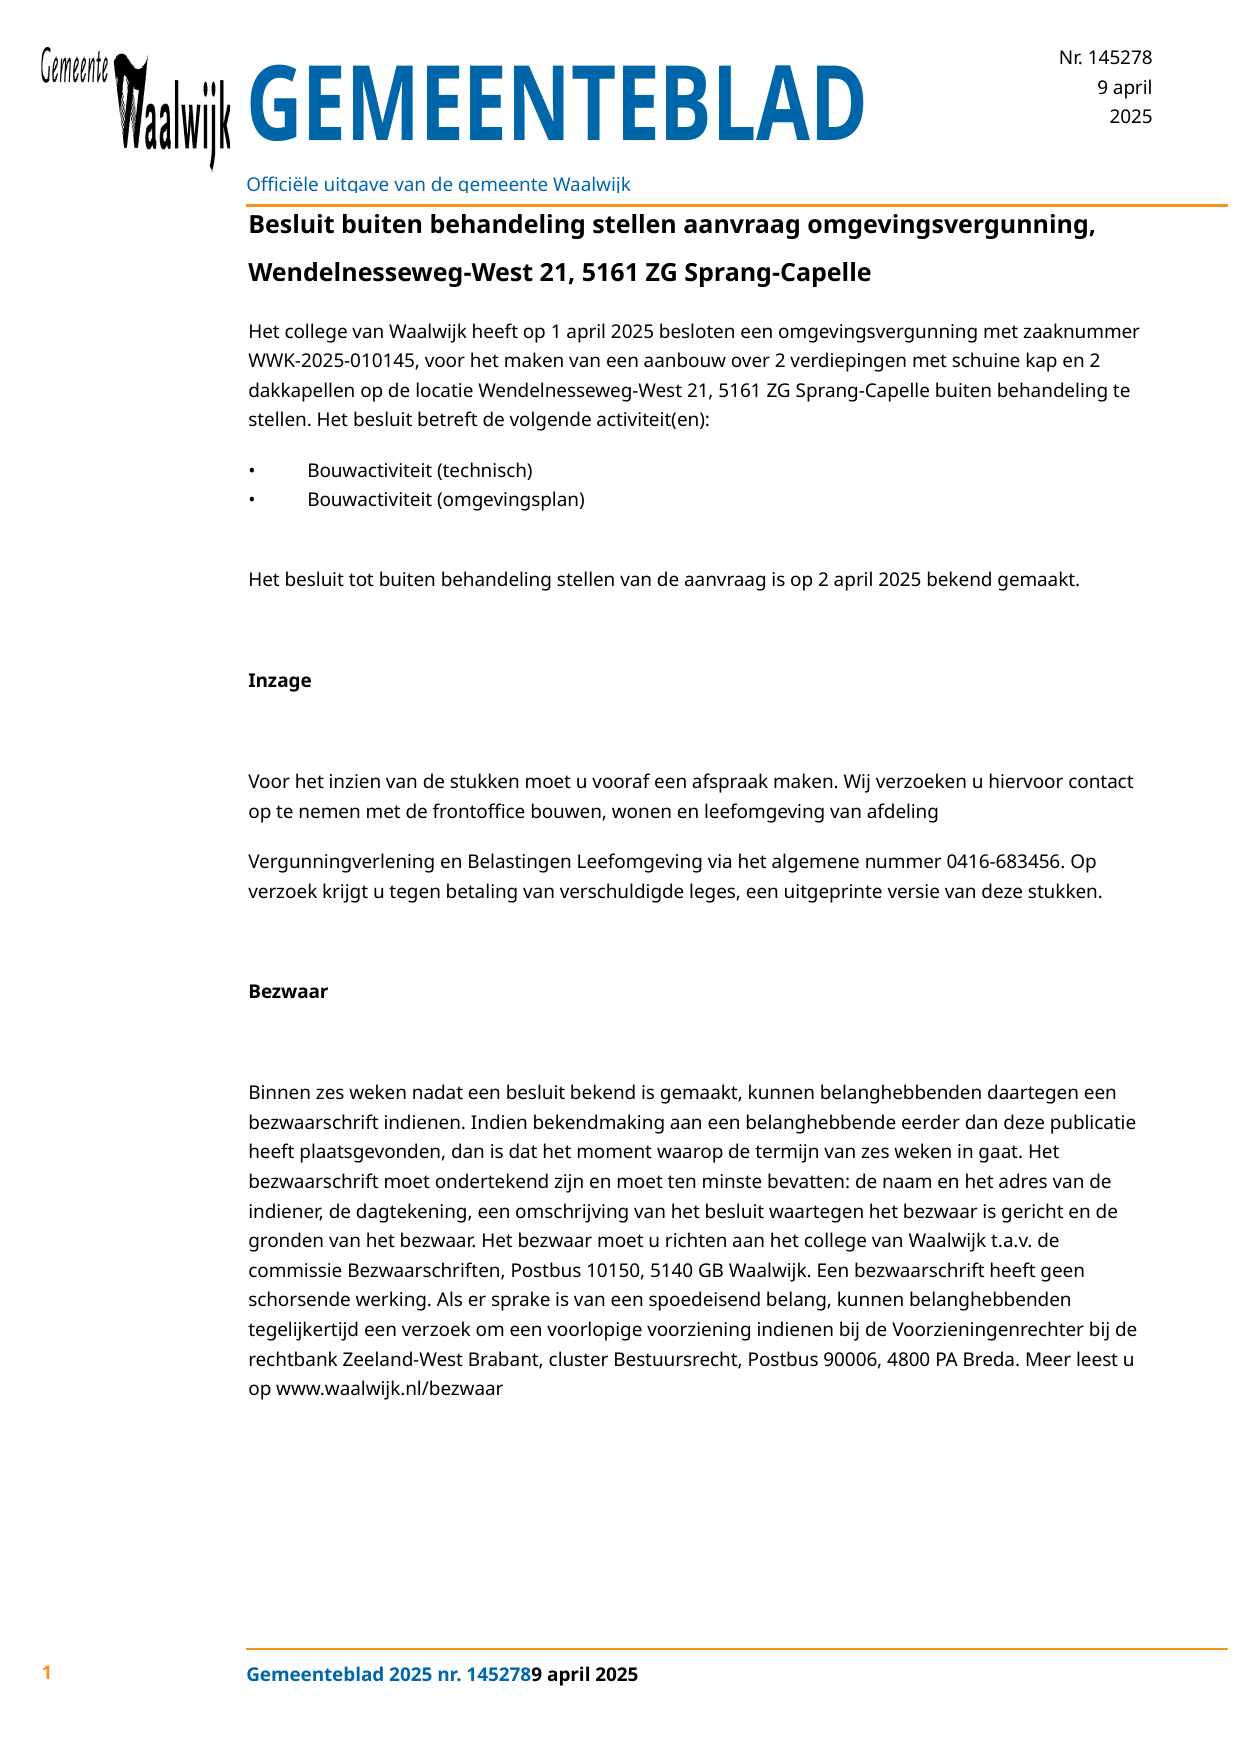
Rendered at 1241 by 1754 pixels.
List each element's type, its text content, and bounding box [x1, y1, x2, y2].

text Het besluit tot buiten behandeling stellen van de aanvraag is op 2 april 2025 bekend gemaakt. [248, 567, 1152, 592]
text Vergunningverlening en Belastingen Leefomgeving via het algemene nummer 0416-683456. Op verzoek krijgt u tegen betaling van verschuldigde leges, een uitgeprinte versie van deze stukken. [248, 848, 1152, 904]
picture [41, 47, 231, 172]
list Bouwactiviteit (omgevingsplan) [248, 487, 1152, 512]
text Binnen zes weken nadat een besluit bekend is gemaakt, kunnen belanghebbenden daartegen een bezwaarschrift indienen. Indien bekendmaking aan een belanghebbende eerder dan deze publicatie heeft plaatsgevonden, dan is dat het moment waarop de termijn van zes weken in gaat. Het bezwaarschrift moet ondertekend zijn en moet ten minste bevatten: de naam en het adres van de indiener, de dagtekening, een omschrijving van het besluit waartegen het bezwaar is gericht en de gronden van het bezwaar. Het bezwaar moet u richten aan het college van Waalwijk t.a.v. de commissie Bezwaarschriften, Postbus 10150, 5140 GB Waalwijk. Een bezwaarschrift heeft geen schorsende werking. Als er sprake is van een spoedeisend belang, kunnen belanghebbenden tegelijkertijd een verzoek om een voorlopige voorziening indienen bij de Voorzieningenrechter bij de rechtbank Zeeland-West Brabant, cluster Bestuursrecht, Postbus 90006, 4800 PA Breda. Meer leest u op www.waalwijk.nl/bezwaar [248, 1079, 1152, 1401]
text Besluit buiten behandeling stellen aanvraag omgevingsvergunning, Wendelnesseweg-West 21, 5161 ZG Sprang-Capelle [248, 207, 1152, 288]
text Het college van Waalwijk heeft op 1 april 2025 besloten een omgevingsvergunning met zaaknummer WWK-2025-010145, voor het maken van een aanbouw over 2 verdiepingen met schuine kap en 2 dakkapellen op de locatie Wendelnesseweg-West 21, 5161 ZG Sprang-Capelle buiten behandeling te stellen. Het besluit betreft de volgende activiteit(en): [248, 318, 1152, 432]
text Voor het inzien van de stukken moet u vooraf een afspraak maken. Wij verzoeken u hiervoor contact op te nemen met de frontoffice bouwen, wonen en leefomgeving van afdeling [248, 768, 1152, 824]
list Bouwactiviteit (technisch) [248, 457, 1152, 483]
text Bezwaar [248, 979, 1152, 1004]
text Inzage [248, 667, 1152, 693]
